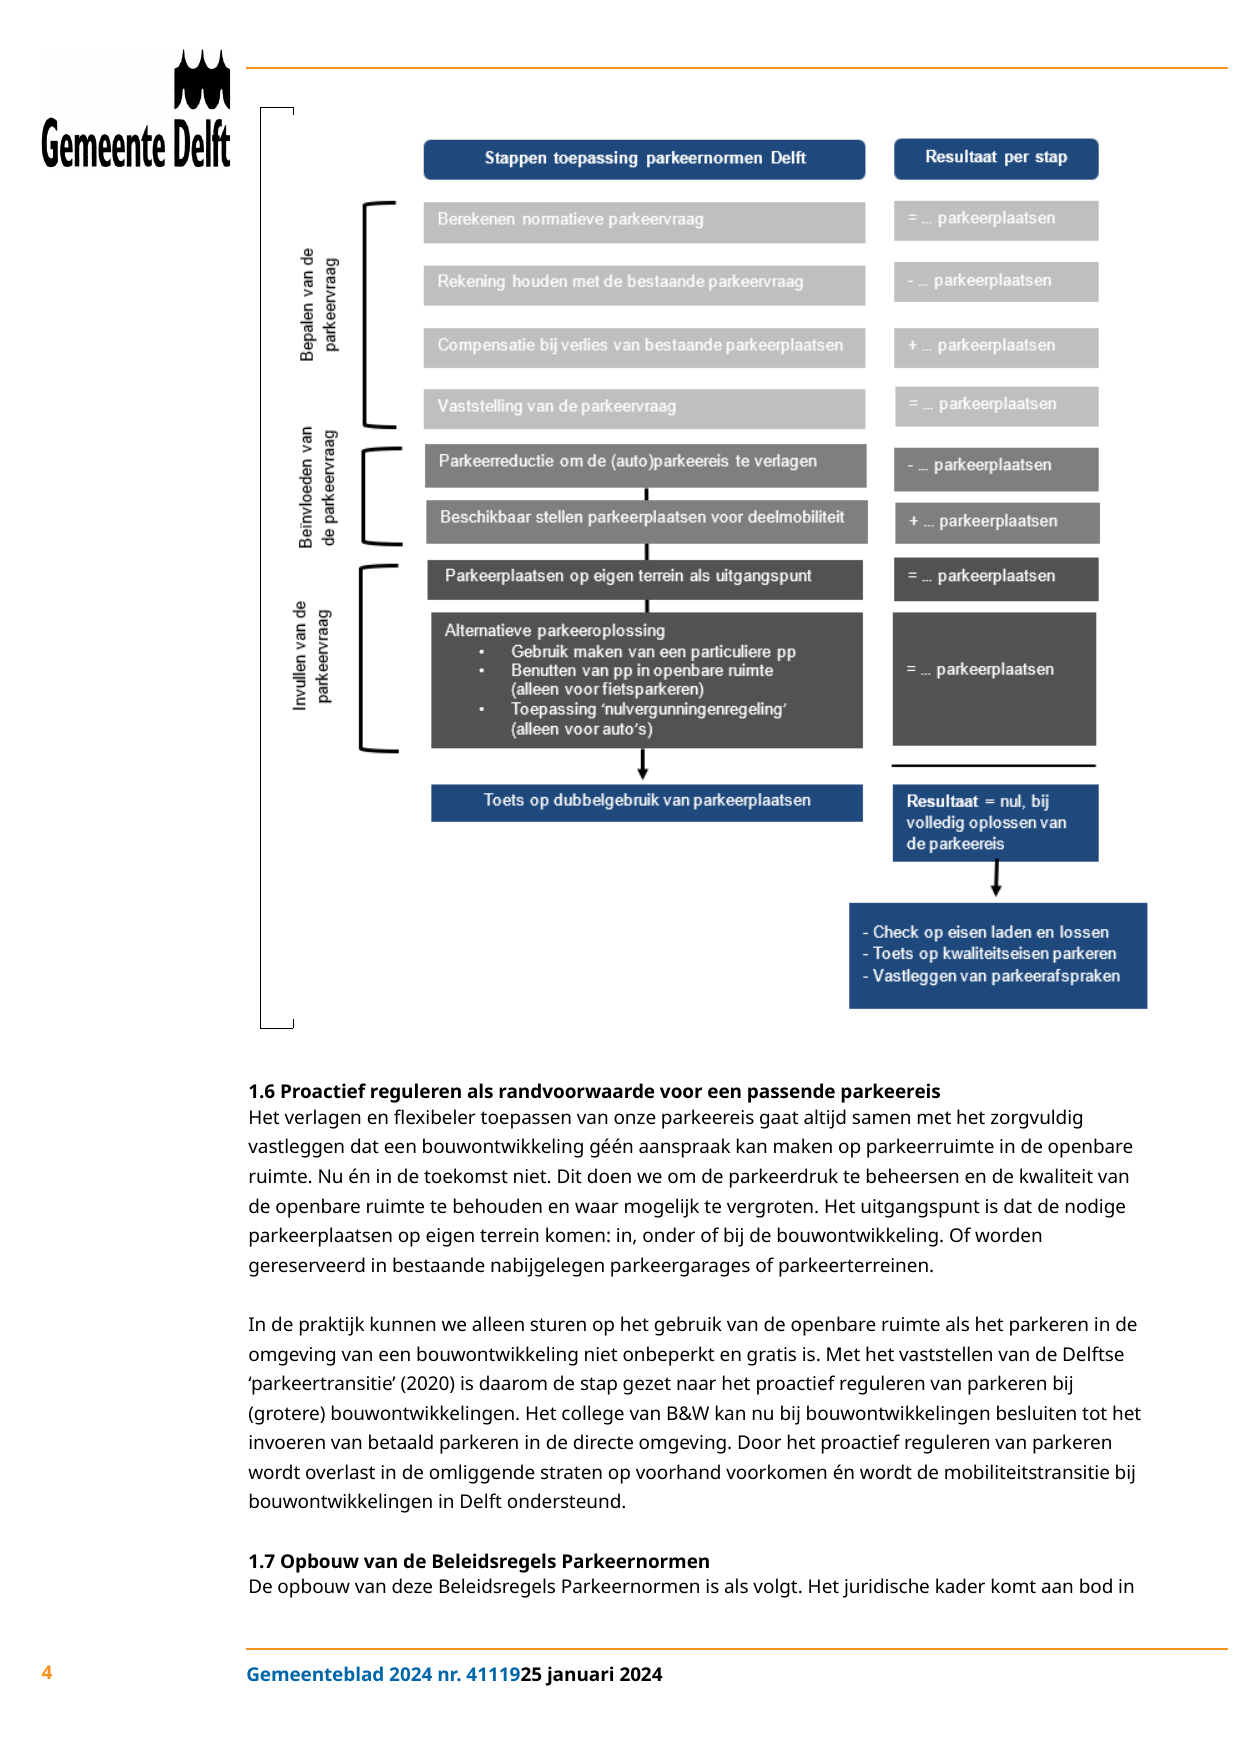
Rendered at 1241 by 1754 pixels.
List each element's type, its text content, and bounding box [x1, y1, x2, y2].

picture [41, 47, 231, 172]
text 1.7 Opbouw van de Beleidsregels Parkeernormen [248, 1548, 1152, 1574]
text In de praktijk kunnen we alleen sturen op het gebruik van de openbare ruimte als het parkeren in de omgeving van een bouwontwikkeling niet onbeperkt en gratis is. Met het vaststellen van de Delftse ‘parkeertransitie’ (2020) is daarom de stap gezet naar het proactief reguleren van parkeren bij (grotere) bouwontwikkelingen. Het college van B&W kan nu bij bouwontwikkelingen besluiten tot het invoeren van betaald parkeren in de directe omgeving. Door het proactief reguleren van parkeren wordt overlast in de omliggende straten op voorhand voorkomen én wordt de mobiliteitstransitie bij bouwontwikkelingen in Delft ondersteund. [248, 1311, 1152, 1514]
text Het verlagen en flexibeler toepassen van onze parkeereis gaat altijd samen met het zorgvuldig vastleggen dat een bouwontwikkeling géén aanspraak kan maken op parkeerruimte in de openbare ruimte. Nu én in de toekomst niet. Dit doen we om de parkeerdruk te beheersen en de kwaliteit van de openbare ruimte te behouden en waar mogelijk te vergroten. Het uitgangspunt is dat de nodige parkeerplaatsen op eigen terrein komen: in, onder of bij de bouwontwikkeling. Of worden gereserveerd in bestaande nabijgelegen parkeergarages of parkeerterreinen. [248, 1104, 1152, 1278]
text De opbouw van deze Beleidsregels Parkeernormen is als volgt. Het juridische kader komt aan bod in [248, 1574, 1152, 1599]
picture [268, 115, 1154, 1019]
text 1.6 Proactief reguleren als randvoorwaarde voor een passende parkeereis [248, 1078, 1152, 1104]
